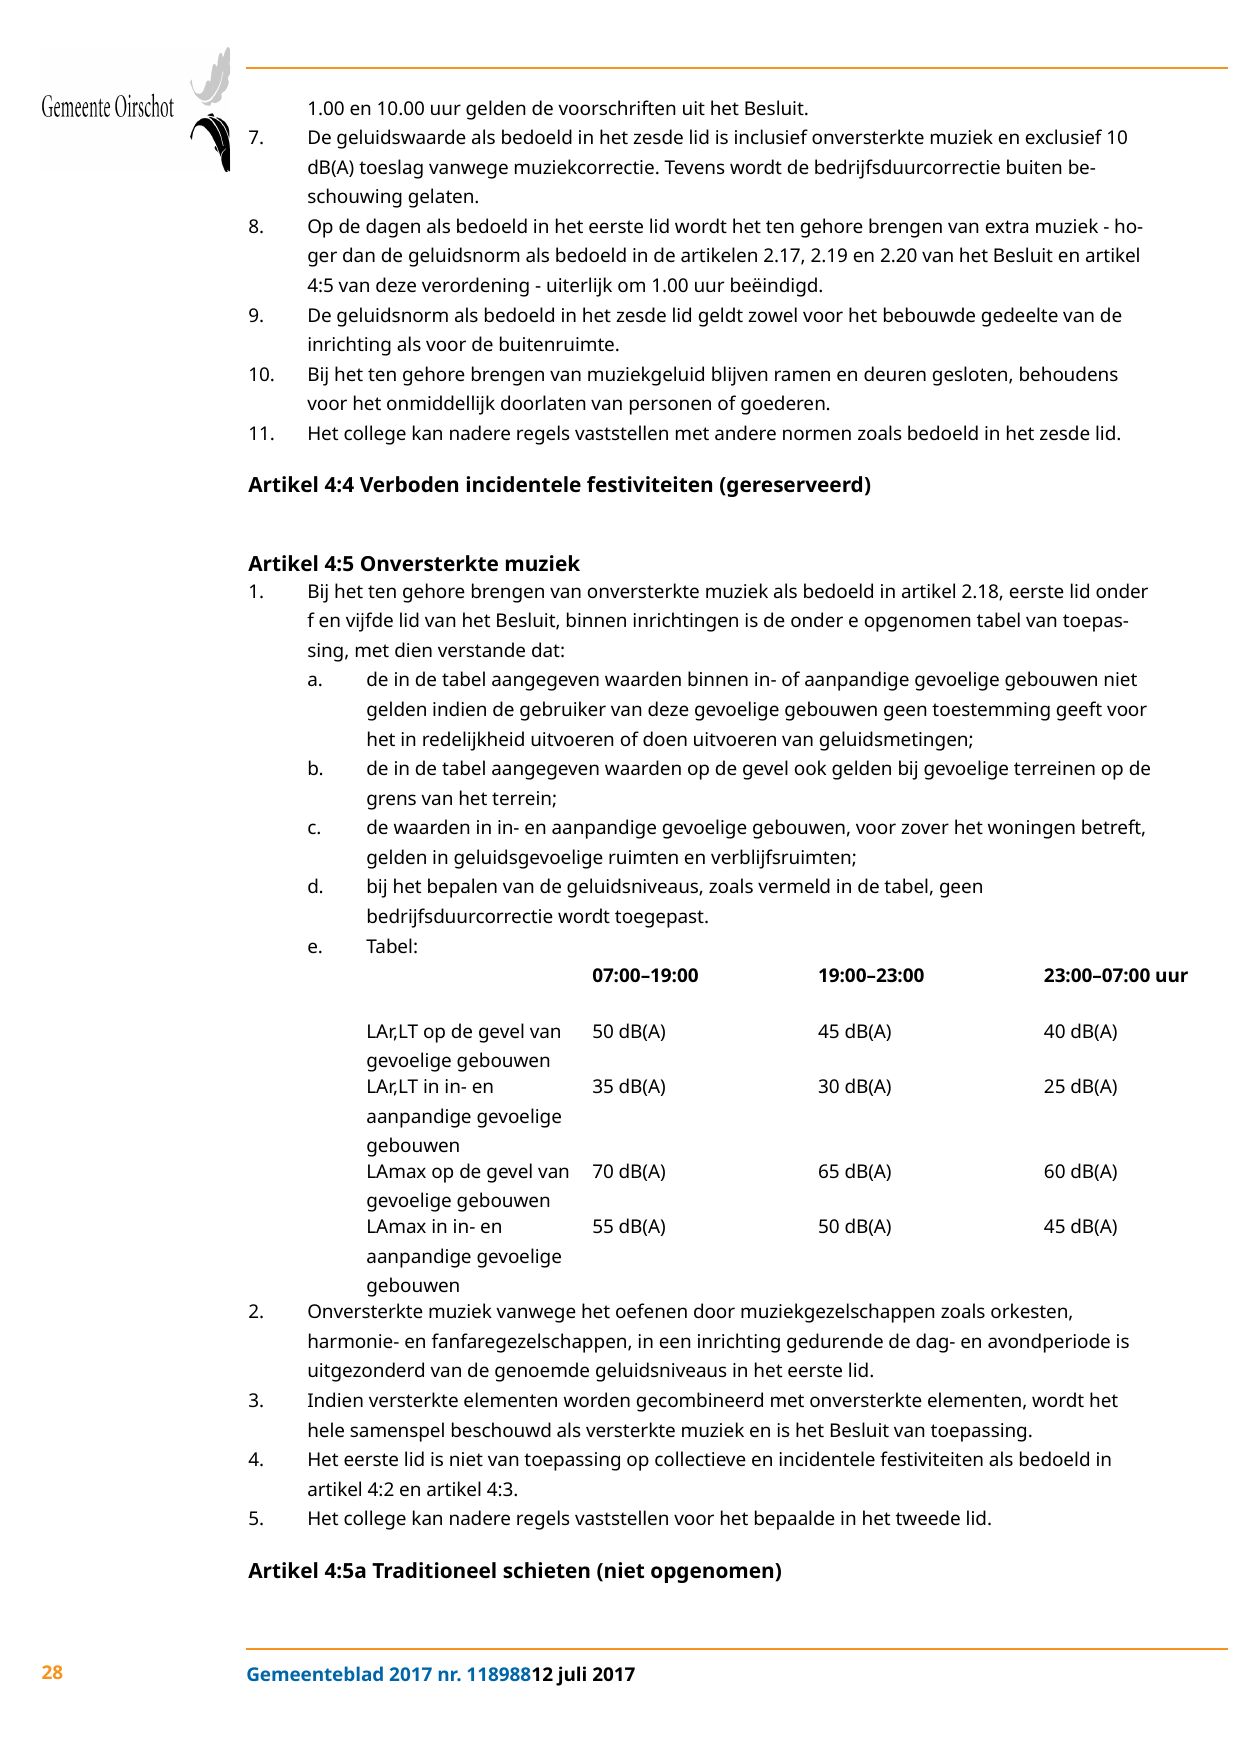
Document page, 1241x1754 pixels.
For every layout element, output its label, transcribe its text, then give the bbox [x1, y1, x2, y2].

list Het eerste lid is niet van toepassing op collectieve en incidentele festiviteiten als bedoeld in artikel 4:2 en artikel 4:3. [248, 1446, 1152, 1502]
table_header 19:00–23:00 [818, 963, 1044, 1018]
table_cell LAmax in in- en aanpandige gevoelige gebouwen [366, 1214, 592, 1298]
picture [41, 47, 231, 172]
table_cell 40 dB(A) [1044, 1018, 1240, 1073]
table_cell 50 dB(A) [818, 1214, 1044, 1298]
list de in de tabel aangegeven waarden op de gevel ook gelden bij gevoelige terreinen op de grens van het terrein; [307, 755, 1152, 811]
list de in de tabel aangegeven waarden binnen in- of aanpandige gevoelige gebouwen niet gelden indien de gebruiker van deze gevoelige gebouwen geen toestemming geeft voor het in redelijkheid uitvoeren of doen uitvoeren van geluidsmetingen; [307, 667, 1152, 752]
list de waarden in in- en aanpandige gevoelige gebouwen, voor zover het woningen betreft, gelden in geluidsgevoelige ruimten en verblijfsruimten; [307, 814, 1152, 870]
list bij het bepalen van de geluidsniveaus, zoals vermeld in de tabel, geen bedrijfsduurcorrectie wordt toegepast. [307, 874, 1152, 929]
table_cell 70 dB(A) [592, 1158, 818, 1213]
list Indien versterkte elementen worden gecombineerd met onversterkte elementen, wordt het hele samenspel beschouwd als versterkte muziek en is het Besluit van toepassing. [248, 1387, 1152, 1442]
table_header 23:00–07:00 uur [1044, 963, 1240, 1018]
list 1.00 en 10.00 uur gelden de voorschriften uit het Besluit. [248, 95, 1152, 121]
list Bij het ten gehore brengen van onversterkte muziek als bedoeld in artikel 2.18, eerste lid onder f en vijfde lid van het Besluit, binnen inrichtingen is de onder e opgenomen tabel van toepas-sing, met dien verstande dat: [248, 578, 1152, 663]
table_cell 60 dB(A) [1044, 1158, 1240, 1213]
table_cell 45 dB(A) [818, 1018, 1044, 1073]
list Tabel: [307, 933, 1152, 959]
list Onversterkte muziek vanwege het oefenen door muziekgezelschappen zoals orkesten, harmonie- en fanfaregezelschappen, in een inrichting gedurende de dag- en avondperiode is uitgezonderd van de genoemde geluidsniveaus in het eerste lid. [248, 1298, 1152, 1383]
table_cell LAmax op de gevel van gevoelige gebouwen [366, 1158, 592, 1213]
table_cell 25 dB(A) [1044, 1073, 1240, 1158]
table_cell 55 dB(A) [592, 1214, 818, 1298]
table_cell 30 dB(A) [818, 1073, 1044, 1158]
text Artikel 4:5 Onversterkte muziek [248, 549, 1152, 578]
list De geluidsnorm als bedoeld in het zesde lid geldt zowel voor het bebouwde gedeelte van de inrichting als voor de buitenruimte. [248, 302, 1152, 357]
table_cell LAr,LT op de gevel van gevoelige gebouwen [366, 1018, 592, 1073]
table_cell 35 dB(A) [592, 1073, 818, 1158]
list Het college kan nadere regels vaststellen voor het bepaalde in het tweede lid. [248, 1506, 1152, 1531]
text Artikel 4:4 Verboden incidentele festiviteiten (gereserveerd) [248, 471, 1152, 499]
list Op de dagen als bedoeld in het eerste lid wordt het ten gehore brengen van extra muziek - ho-ger dan de geluidsnorm als bedoeld in de artikelen 2.17, 2.19 en 2.20 van het Besluit en artikel 4:5 van deze verordening - uiterlijk om 1.00 uur beëindigd. [248, 213, 1152, 298]
table_cell LAr,LT in in- en aanpandige gevoelige gebouwen [366, 1073, 592, 1158]
table_header 07:00–19:00 [592, 963, 818, 1018]
list Bij het ten gehore brengen van muziekgeluid blijven ramen en deuren gesloten, behoudens voor het onmiddellijk doorlaten van personen of goederen. [248, 361, 1152, 416]
list Het college kan nadere regels vaststellen met andere normen zoals bedoeld in het zesde lid. [248, 420, 1152, 446]
table_cell 50 dB(A) [592, 1018, 818, 1073]
table_cell 45 dB(A) [1044, 1214, 1240, 1298]
table_cell 65 dB(A) [818, 1158, 1044, 1213]
list De geluidswaarde als bedoeld in het zesde lid is inclusief onversterkte muziek en exclusief 10 dB(A) toeslag vanwege muziekcorrectie. Tevens wordt de bedrijfsduurcorrectie buiten be-schouwing gelaten. [248, 124, 1152, 209]
table_header [366, 963, 592, 1018]
text Artikel 4:5a Traditioneel schieten (niet opgenomen) [248, 1556, 1152, 1584]
